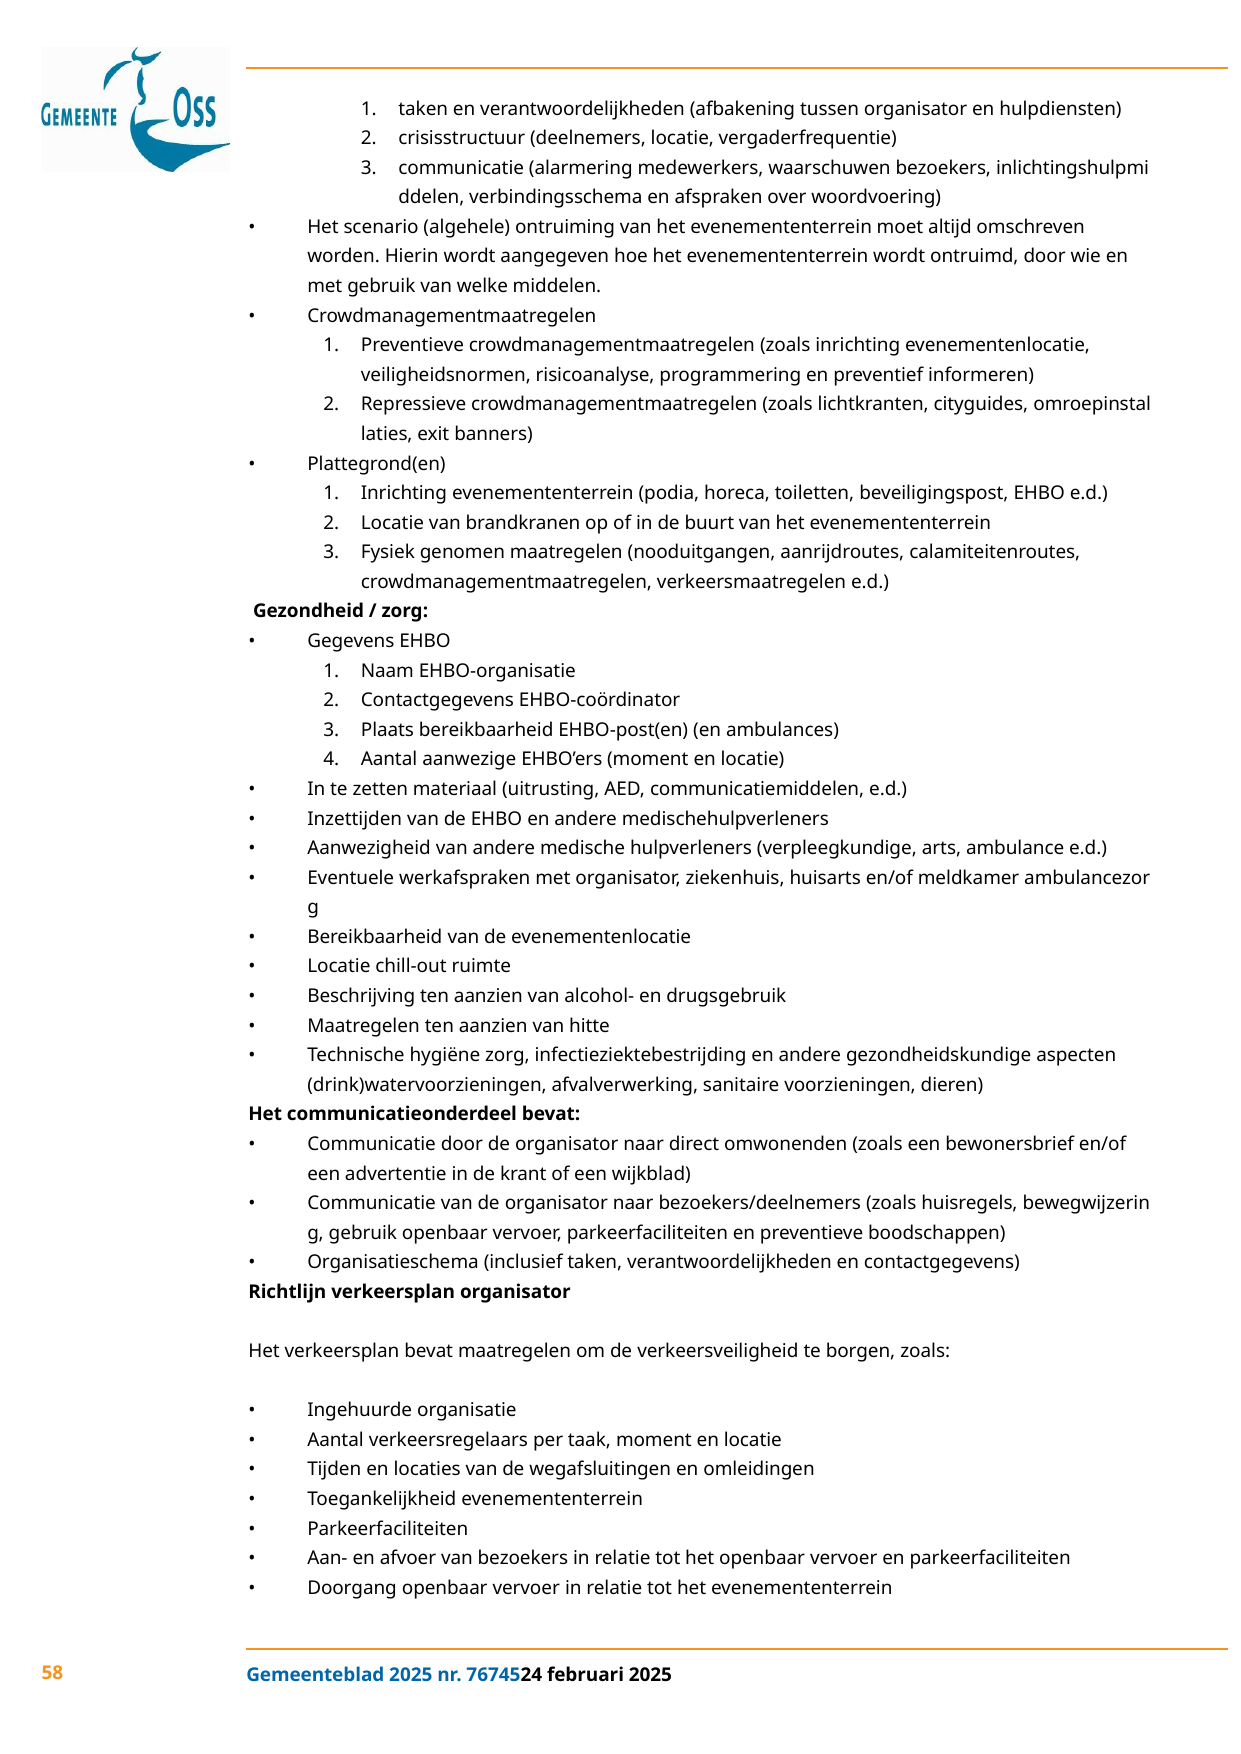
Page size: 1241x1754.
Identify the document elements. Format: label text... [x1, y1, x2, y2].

list Aan- en afvoer van bezoekers in relatie tot het openbaar vervoer en parkeerfaciliteiten [248, 1544, 1152, 1570]
list In te zetten materiaal (uitrusting, AED, communicatiemiddelen, e.d.) [248, 775, 1152, 801]
list Aantal aanwezige EHBO’ers (moment en locatie) [323, 746, 1152, 771]
list Locatie chill-out ruimte [248, 953, 1152, 978]
list Doorgang openbaar vervoer in relatie tot het evenemententerrein [248, 1574, 1152, 1600]
list Inzettijden van de EHBO en andere medischehulpverleners [248, 805, 1152, 831]
list Plattegrond(en) [248, 450, 1152, 476]
list Bereikbaarheid van de evenementenlocatie [248, 923, 1152, 949]
text Richtlijn verkeersplan organisator [248, 1278, 1152, 1304]
list Crowdmanagementmaatregelen [248, 302, 1152, 328]
list Ingehuurde organisatie [248, 1396, 1152, 1422]
list Contactgegevens EHBO-coördinator [323, 686, 1152, 712]
list Repressieve crowdmanagementmaatregelen (zoals lichtkranten, cityguides, omroepinstallaties, exit banners) [323, 391, 1152, 446]
list crisisstructuur (deelnemers, locatie, vergaderfrequentie) [361, 124, 1152, 150]
list Plaats bereikbaarheid EHBO-post(en) (en ambulances) [323, 716, 1152, 742]
list Aantal verkeersregelaars per taak, moment en locatie [248, 1426, 1152, 1452]
list Gegevens EHBO [248, 627, 1152, 653]
list taken en verantwoordelijkheden (afbakening tussen organisator en hulpdiensten) [361, 95, 1152, 121]
list Technische hygiëne zorg, infectieziektebestrijding en andere gezondheidskundige aspecten (drink)watervoorzieningen, afvalverwerking, sanitaire voorzieningen, dieren) [248, 1041, 1152, 1097]
list Communicatie door de organisator naar direct omwonenden (zoals een bewonersbrief en/of een advertentie in de krant of een wijkblad) [248, 1130, 1152, 1186]
list Toegankelijkheid evenemententerrein [248, 1485, 1152, 1511]
picture [41, 47, 231, 172]
list Maatregelen ten aanzien van hitte [248, 1012, 1152, 1038]
list communicatie (alarmering medewerkers, waarschuwen bezoekers, inlichtingshulpmiddelen, verbindingsschema en afspraken over woordvoering) [361, 154, 1152, 209]
text Gezondheid / zorg: [248, 598, 1152, 623]
text Het verkeersplan bevat maatregelen om de verkeersveiligheid te borgen, zoals: [248, 1337, 1152, 1363]
list Inrichting evenemententerrein (podia, horeca, toiletten, beveiligingspost, EHBO e.d.) [323, 479, 1152, 505]
list Tijden en locaties van de wegafsluitingen en omleidingen [248, 1456, 1152, 1481]
list Preventieve crowdmanagementmaatregelen (zoals inrichting evenementenlocatie, veiligheidsnormen, risicoanalyse, programmering en preventief informeren) [323, 331, 1152, 387]
list Fysiek genomen maatregelen (nooduitgangen, aanrijdroutes, calamiteitenroutes, crowdmanagementmaatregelen, verkeersmaatregelen e.d.) [323, 538, 1152, 594]
list Locatie van brandkranen op of in de buurt van het evenemententerrein [323, 509, 1152, 535]
list Parkeerfaciliteiten [248, 1515, 1152, 1541]
list Beschrijving ten aanzien van alcohol- en drugsgebruik [248, 982, 1152, 1008]
text Het communicatieonderdeel bevat: [248, 1101, 1152, 1126]
list Het scenario (algehele) ontruiming van het evenemententerrein moet altijd omschreven worden. Hierin wordt aangegeven hoe het evenemententerrein wordt ontruimd, door wie en met gebruik van welke middelen. [248, 213, 1152, 298]
list Naam EHBO-organisatie [323, 657, 1152, 683]
list Eventuele werkafspraken met organisator, ziekenhuis, huisarts en/of meldkamer ambulancezorg [248, 864, 1152, 919]
list Communicatie van de organisator naar bezoekers/deelnemers (zoals huisregels, bewegwijzering, gebruik openbaar vervoer, parkeerfaciliteiten en preventieve boodschappen) [248, 1189, 1152, 1245]
list Organisatieschema (inclusief taken, verantwoordelijkheden en contactgegevens) [248, 1248, 1152, 1274]
list Aanwezigheid van andere medische hulpverleners (verpleegkundige, arts, ambulance e.d.) [248, 834, 1152, 860]
